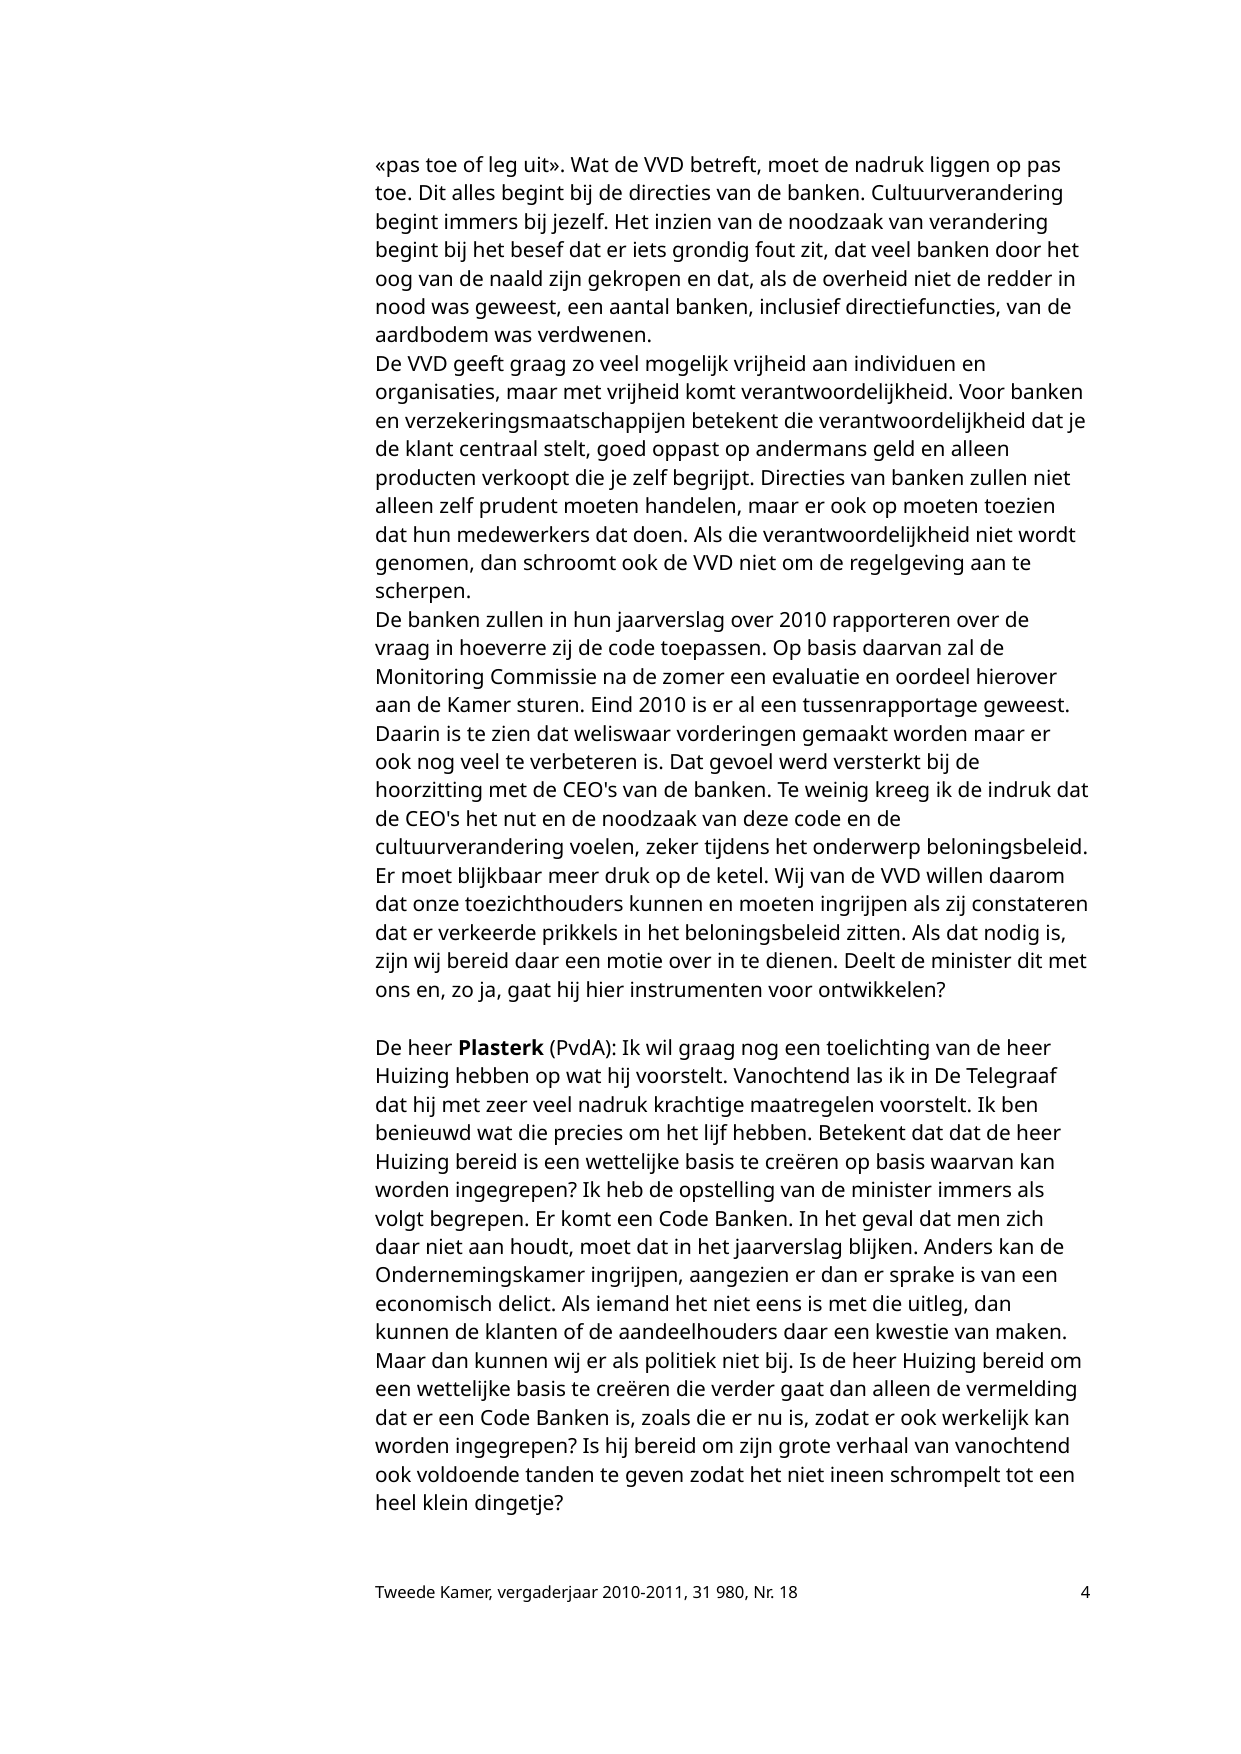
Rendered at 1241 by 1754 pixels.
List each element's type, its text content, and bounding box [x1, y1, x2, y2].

text «pas toe of leg uit». Wat de VVD betreft, moet de nadruk liggen op pas toe. Dit alles begint bij de directies van de banken. Cultuurverandering begint immers bij jezelf. Het inzien van de noodzaak van verandering begint bij het besef dat er iets grondig fout zit, dat veel banken door het oog van de naald zijn gekropen en dat, als de overheid niet de redder in nood was geweest, een aantal banken, inclusief directiefuncties, van de aardbodem was verdwenen. [375, 150, 1090, 349]
text De VVD geeft graag zo veel mogelijk vrijheid aan individuen en organisaties, maar met vrijheid komt verantwoordelijkheid. Voor banken en verzekeringsmaatschappijen betekent die verantwoordelijkheid dat je de klant centraal stelt, goed oppast op andermans geld en alleen producten verkoopt die je zelf begrijpt. Directies van banken zullen niet alleen zelf prudent moeten handelen, maar er ook op moeten toezien dat hun medewerkers dat doen. Als die verantwoordelijkheid niet wordt genomen, dan schroomt ook de VVD niet om de regelgeving aan te scherpen. [375, 349, 1090, 605]
text De banken zullen in hun jaarverslag over 2010 rapporteren over de vraag in hoeverre zij de code toepassen. Op basis daarvan zal de Monitoring Commissie na de zomer een evaluatie en oordeel hierover aan de Kamer sturen. Eind 2010 is er al een tussenrapportage geweest. Daarin is te zien dat weliswaar vorderingen gemaakt worden maar er ook nog veel te verbeteren is. Dat gevoel werd versterkt bij de hoorzitting met de CEO's van de banken. Te weinig kreeg ik de indruk dat de CEO's het nut en de noodzaak van deze code en de cultuurverandering voelen, zeker tijdens het onderwerp beloningsbeleid. Er moet blijkbaar meer druk op de ketel. Wij van de VVD willen daarom dat onze toezichthouders kunnen en moeten ingrijpen als zij constateren dat er verkeerde prikkels in het beloningsbeleid zitten. Als dat nodig is, zijn wij bereid daar een motie over in te dienen. Deelt de minister dit met ons en, zo ja, gaat hij hier instrumenten voor ontwikkelen? [375, 605, 1090, 1003]
text De heer Plasterk (PvdA): Ik wil graag nog een toelichting van de heer Huizing hebben op wat hij voorstelt. Vanochtend las ik in De Telegraaf dat hij met zeer veel nadruk krachtige maatregelen voorstelt. Ik ben benieuwd wat die precies om het lijf hebben. Betekent dat dat de heer Huizing bereid is een wettelijke basis te creëren op basis waarvan kan worden ingegrepen? Ik heb de opstelling van de minister immers als volgt begrepen. Er komt een Code Banken. In het geval dat men zich daar niet aan houdt, moet dat in het jaarverslag blijken. Anders kan de Ondernemingskamer ingrijpen, aangezien er dan er sprake is van een economisch delict. Als iemand het niet eens is met die uitleg, dan kunnen de klanten of de aandeelhouders daar een kwestie van maken. Maar dan kunnen wij er als politiek niet bij. Is de heer Huizing bereid om een wettelijke basis te creëren die verder gaat dan alleen de vermelding dat er een Code Banken is, zoals die er nu is, zodat er ook werkelijk kan worden ingegrepen? Is hij bereid om zijn grote verhaal van vanochtend ook voldoende tanden te geven zodat het niet ineen schrompelt tot een heel klein dingetje? [375, 1033, 1090, 1517]
